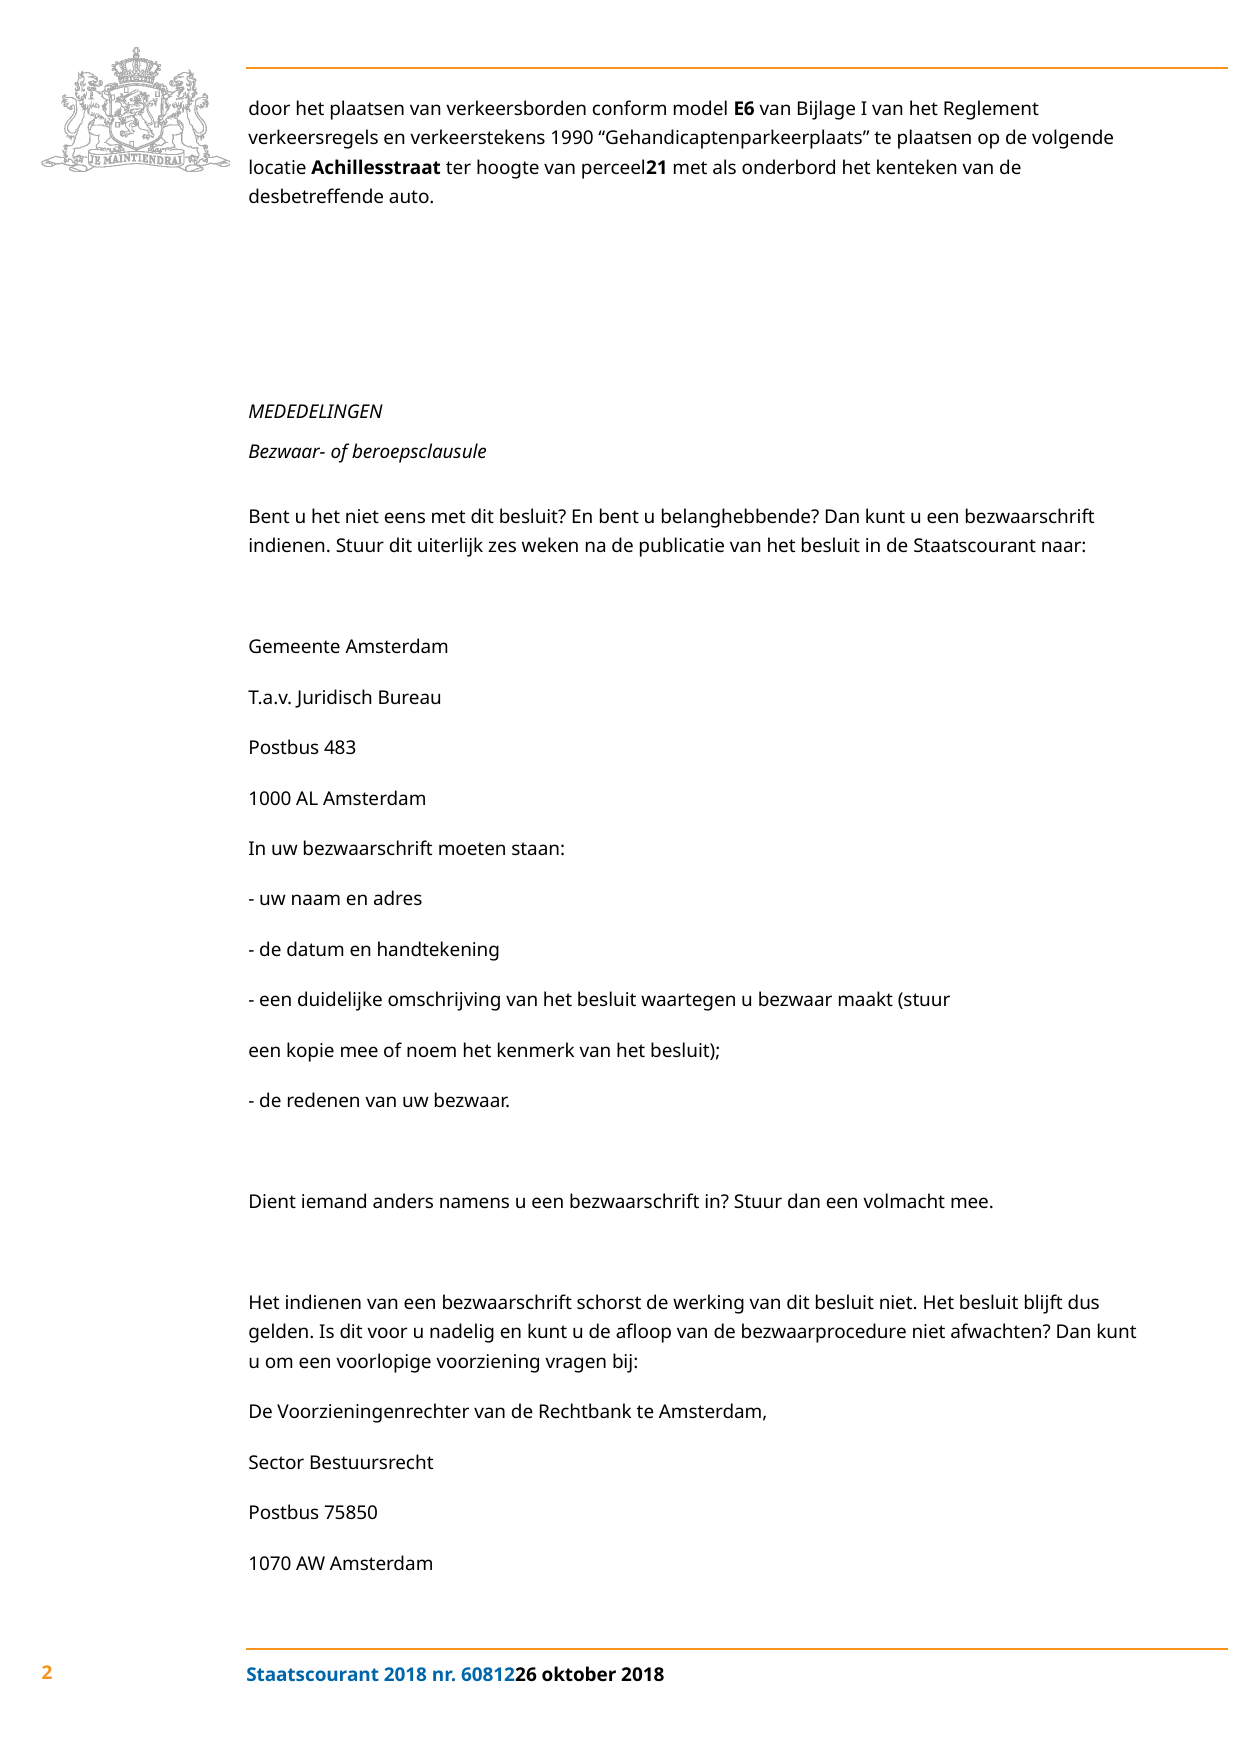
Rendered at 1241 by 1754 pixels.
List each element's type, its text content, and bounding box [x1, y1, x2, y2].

text Bezwaar- of beroepsclausule [248, 438, 1152, 464]
text een kopie mee of noem het kenmerk van het besluit); [248, 1037, 1152, 1062]
text MEDEDELINGEN [248, 399, 1152, 424]
text Postbus 483 [248, 734, 1152, 760]
text 1070 AW Amsterdam [248, 1550, 1152, 1575]
text - de redenen van uw bezwaar. [248, 1087, 1152, 1113]
text In uw bezwaarschrift moeten staan: [248, 835, 1152, 861]
text Sector Bestuursrecht [248, 1449, 1152, 1474]
text Postbus 75850 [248, 1499, 1152, 1525]
text - de datum en handtekening [248, 936, 1152, 962]
text Gemeente Amsterdam [248, 633, 1152, 659]
text De Voorzieningenrechter van de Rechtbank te Amsterdam, [248, 1398, 1152, 1424]
text Het indienen van een bezwaarschrift schorst de werking van dit besluit niet. Het besluit blijft dus gelden. Is dit voor u nadelig en kunt u de afloop van de bezwaarprocedure niet afwachten? Dan kunt u om een voorlopige voorziening vragen bij: [248, 1289, 1152, 1374]
text Dient iemand anders namens u een bezwaarschrift in? Stuur dan een volmacht mee. [248, 1188, 1152, 1214]
text door het plaatsen van verkeersborden conform model E6 van Bijlage I van het Reglement verkeersregels en verkeerstekens 1990 “Gehandicaptenparkeerplaats” te plaatsen op de volgende locatie Achillesstraat ter hoogte van perceel21 met als onderbord het kenteken van de desbetreffende auto. [248, 95, 1152, 209]
text - een duidelijke omschrijving van het besluit waartegen u bezwaar maakt (stuur [248, 986, 1152, 1012]
text - uw naam en adres [248, 886, 1152, 911]
text T.a.v. Juridisch Bureau [248, 684, 1152, 709]
text 1000 AL Amsterdam [248, 785, 1152, 810]
picture [41, 47, 231, 172]
text Bent u het niet eens met dit besluit? En bent u belanghebbende? Dan kunt u een bezwaarschrift indienen. Stuur dit uiterlijk zes weken na de publicatie van het besluit in de Staatscourant naar: [248, 503, 1152, 558]
